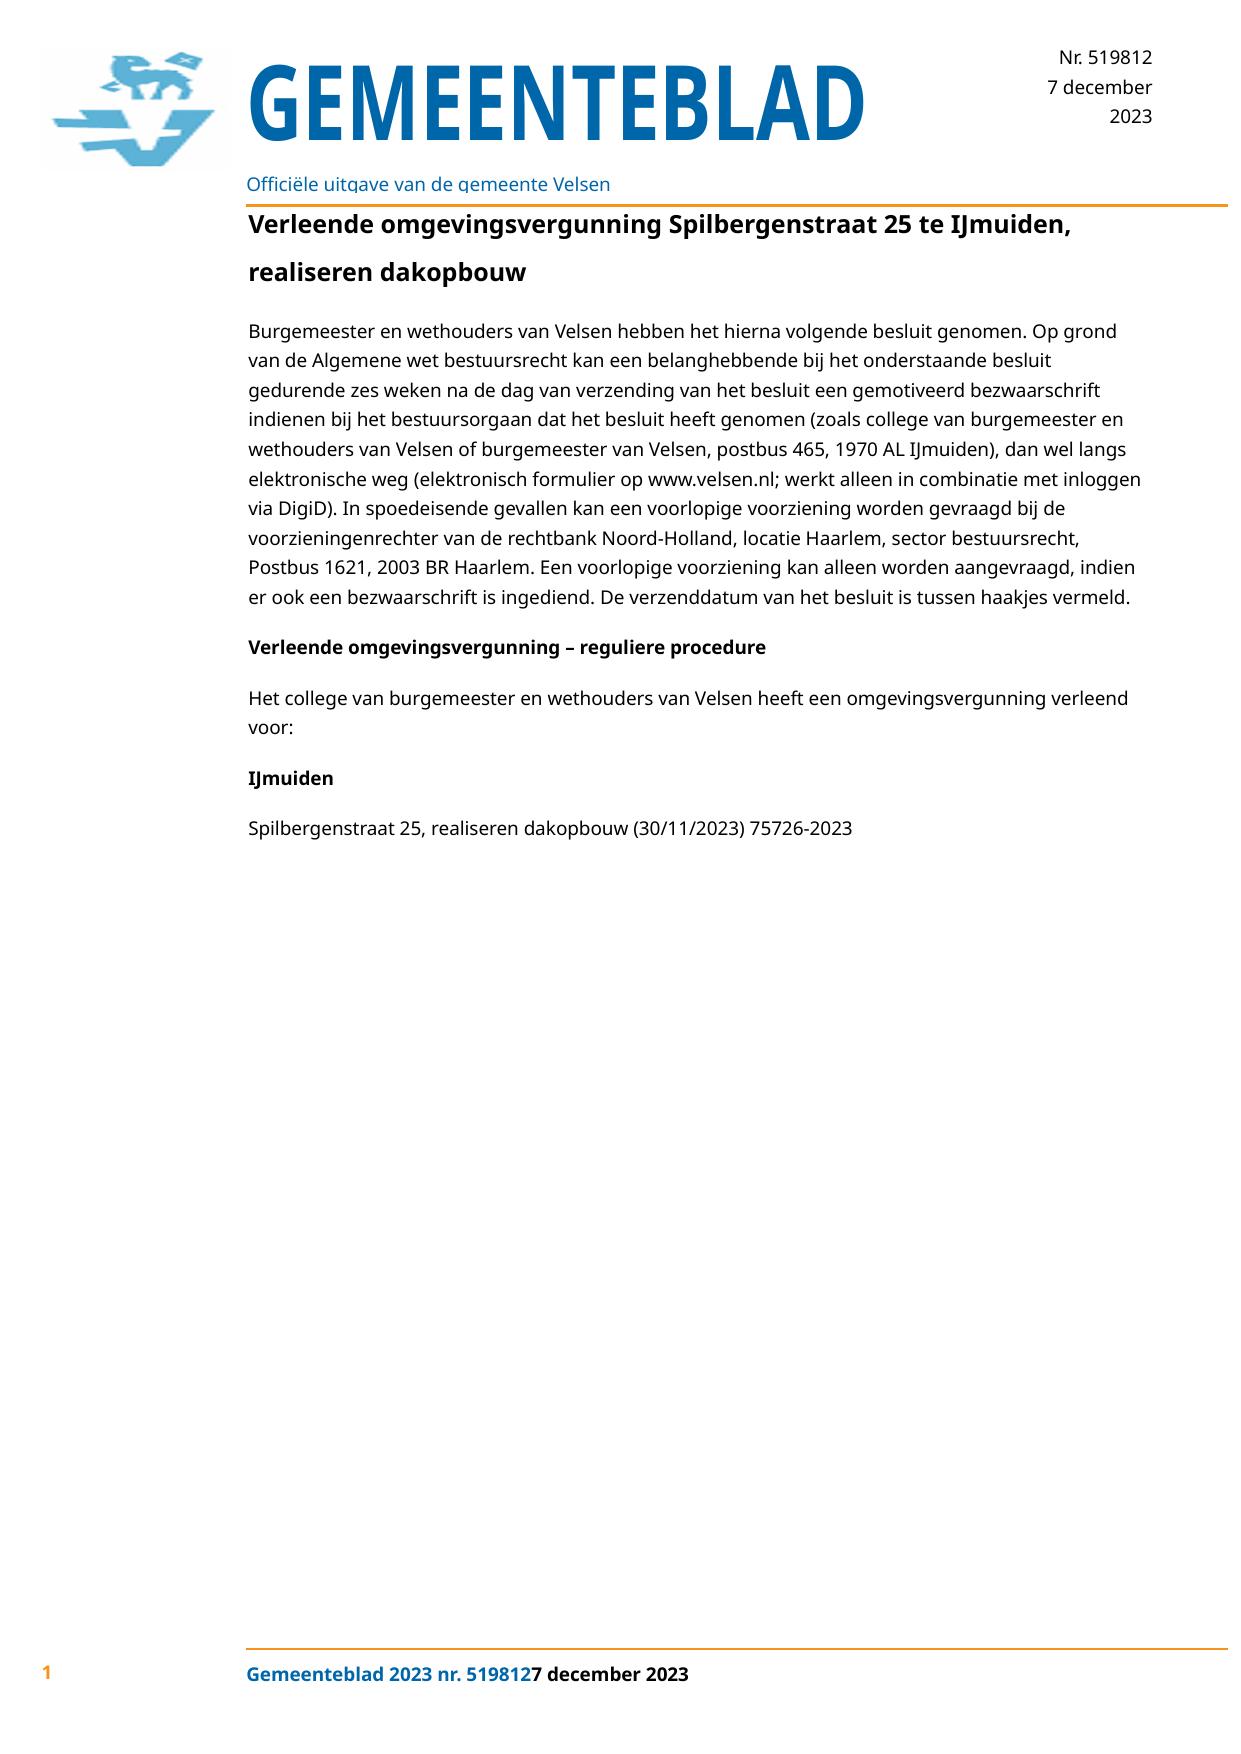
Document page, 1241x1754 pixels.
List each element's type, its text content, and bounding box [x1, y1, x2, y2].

text Spilbergenstraat 25, realiseren dakopbouw (30/11/2023) 75726-2023 [248, 815, 1152, 841]
picture [41, 47, 231, 172]
text Verleende omgevingsvergunning Spilbergenstraat 25 te IJmuiden, realiseren dakopbouw [248, 207, 1152, 288]
text Verleende omgevingsvergunning – reguliere procedure [248, 634, 1152, 660]
text Burgemeester en wethouders van Velsen hebben het hierna volgende besluit genomen. Op grond van de Algemene wet bestuursrecht kan een belanghebbende bij het onderstaande besluit gedurende zes weken na de dag van verzending van het besluit een gemotiveerd bezwaarschrift indienen bij het bestuursorgaan dat het besluit heeft genomen (zoals college van burgemeester en wethouders van Velsen of burgemeester van Velsen, postbus 465, 1970 AL IJmuiden), dan wel langs elektronische weg (elektronisch formulier op www.velsen.nl; werkt alleen in combinatie met inloggen via DigiD). In spoedeisende gevallen kan een voorlopige voorziening worden gevraagd bij de voorzieningenrechter van de rechtbank Noord-Holland, locatie Haarlem, sector bestuursrecht, Postbus 1621, 2003 BR Haarlem. Een voorlopige voorziening kan alleen worden aangevraagd, indien er ook een bezwaarschrift is ingediend. De verzenddatum van het besluit is tussen haakjes vermeld. [248, 318, 1152, 610]
text IJmuiden [248, 765, 1152, 791]
text Het college van burgemeester en wethouders van Velsen heeft een omgevingsvergunning verleend voor: [248, 685, 1152, 740]
